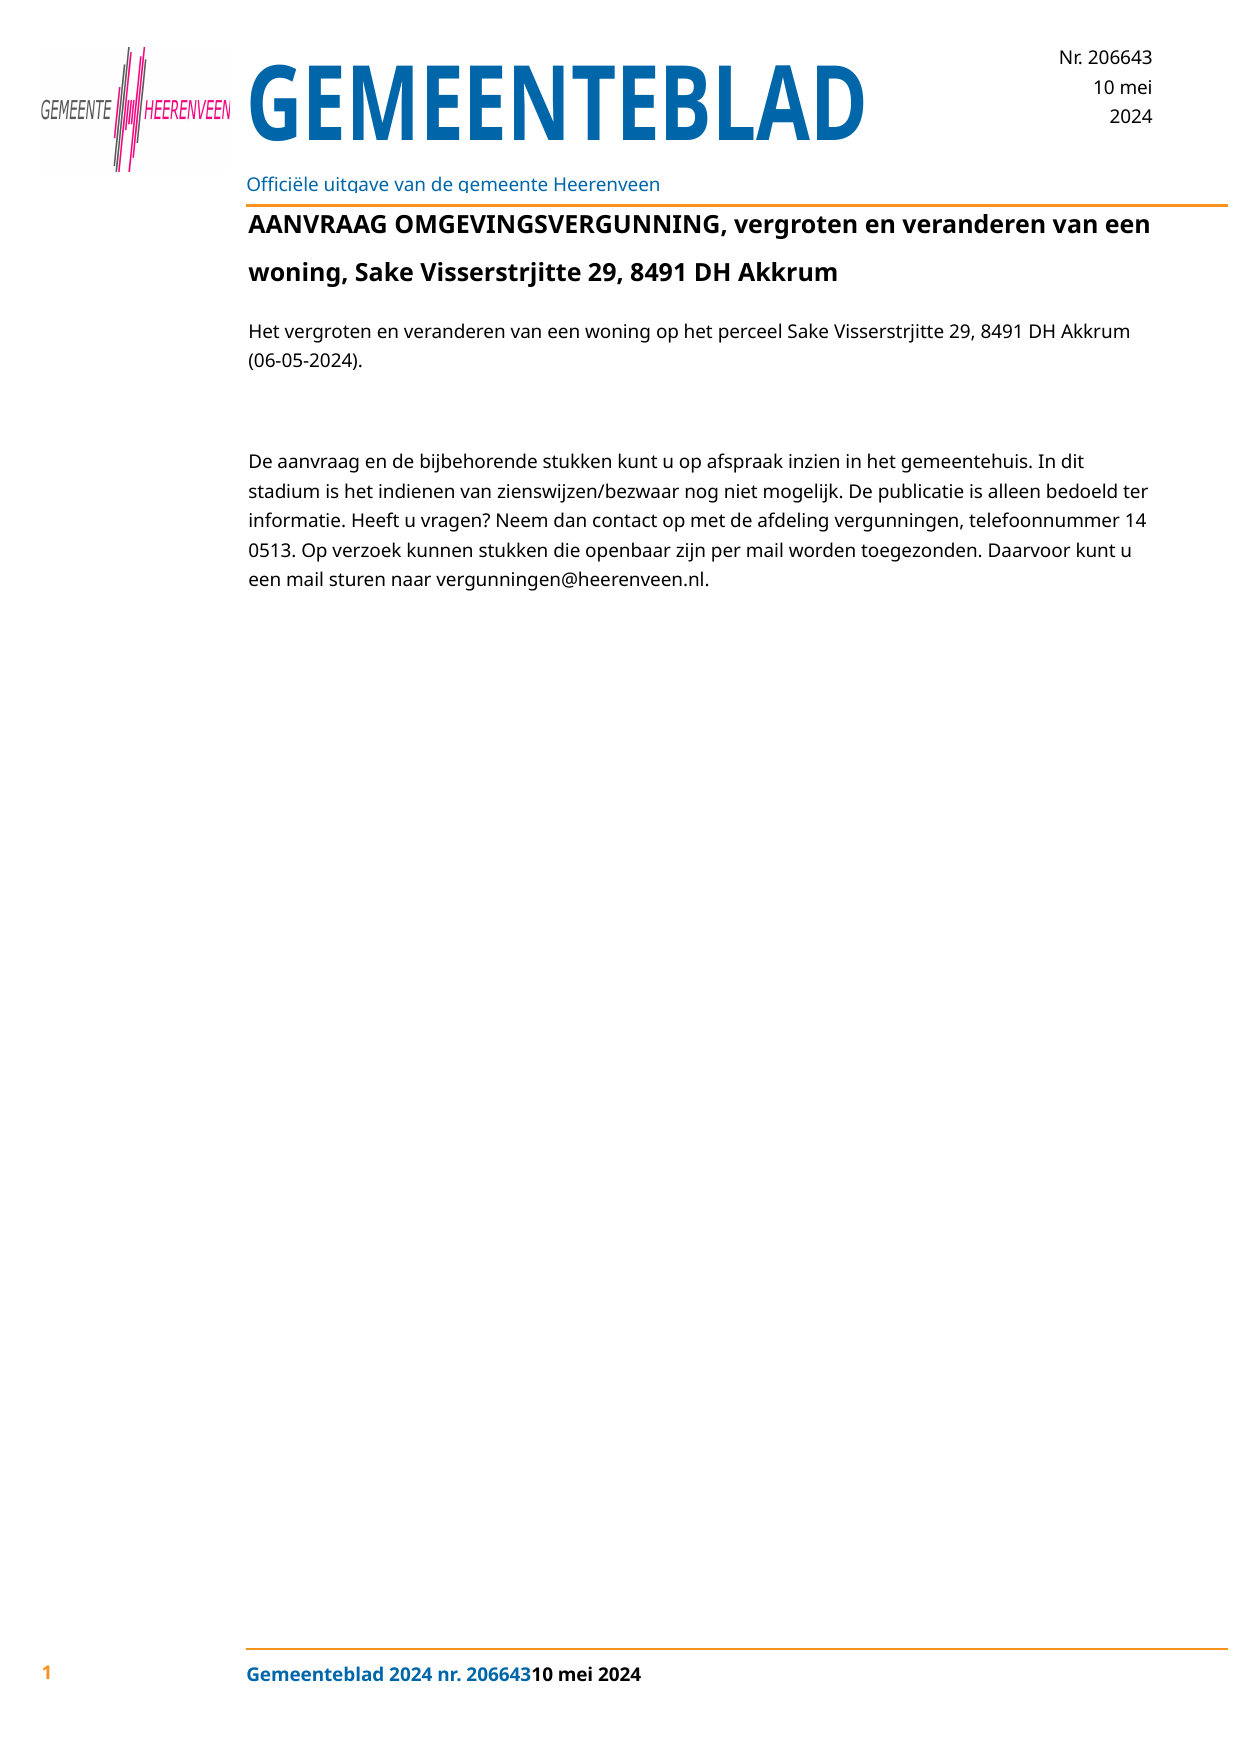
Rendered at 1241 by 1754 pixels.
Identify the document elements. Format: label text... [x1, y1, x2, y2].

text AANVRAAG OMGEVINGSVERGUNNING, vergroten en veranderen van een woning, Sake Visserstrjitte 29, 8491 DH Akkrum [248, 207, 1152, 288]
text Het vergroten en veranderen van een woning op het perceel Sake Visserstrjitte 29, 8491 DH Akkrum (06-05-2024). [248, 318, 1152, 373]
picture [41, 47, 231, 172]
text De aanvraag en de bijbehorende stukken kunt u op afspraak inzien in het gemeentehuis. In dit stadium is het indienen van zienswijzen/bezwaar nog niet mogelijk. De publicatie is alleen bedoeld ter informatie. Heeft u vragen? Neem dan contact op met de afdeling vergunningen, telefoonnummer 14 0513. Op verzoek kunnen stukken die openbaar zijn per mail worden toegezonden. Daarvoor kunt u een mail sturen naar vergunningen@heerenveen.nl. [248, 448, 1152, 592]
